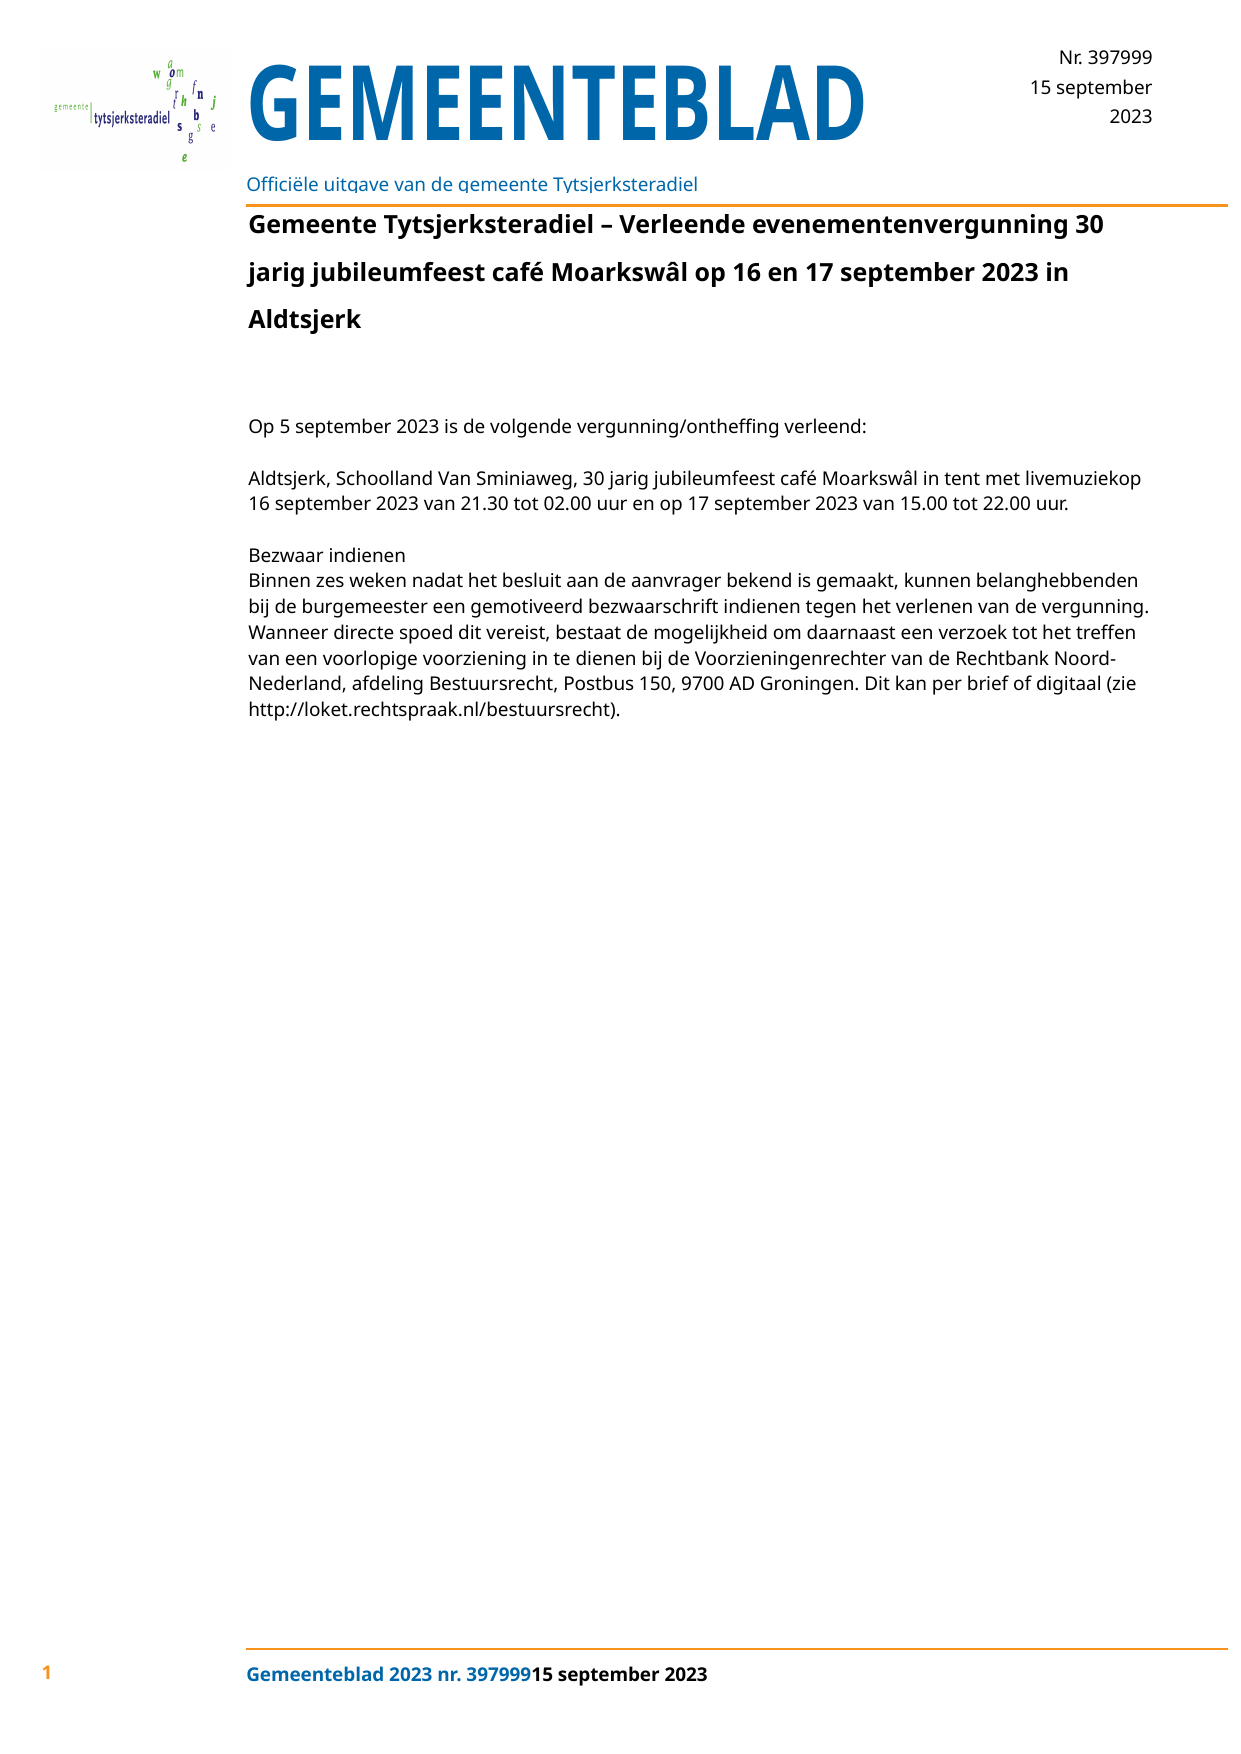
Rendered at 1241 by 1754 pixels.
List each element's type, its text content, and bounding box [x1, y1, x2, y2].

picture [41, 47, 231, 172]
text Binnen zes weken nadat het besluit aan de aanvrager bekend is gemaakt, kunnen belanghebbenden bij de burgemeester een gemotiveerd bezwaarschrift indienen tegen het verlenen van de vergunning. Wanneer directe spoed dit vereist, bestaat de mogelijkheid om daarnaast een verzoek tot het treffen van een voorlopige voorziening in te dienen bij de Voorzieningenrechter van de Rechtbank Noord-Nederland, afdeling Bestuursrecht, Postbus 150, 9700 AD Groningen. Dit kan per brief of digitaal (zie http://loket.rechtspraak.nl/bestuursrecht). [248, 568, 1152, 722]
text Gemeente Tytsjerksteradiel – Verleende evenementenvergunning 30 jarig jubileumfeest café Moarkswâl op 16 en 17 september 2023 in Aldtsjerk [248, 207, 1152, 336]
text Op 5 september 2023 is de volgende vergunning/ontheffing verleend: [248, 413, 1152, 439]
text Bezwaar indienen [248, 542, 1152, 568]
text Aldtsjerk, Schoolland Van Sminiaweg, 30 jarig jubileumfeest café Moarkswâl in tent met livemuziekop 16 september 2023 van 21.30 tot 02.00 uur en op 17 september 2023 van 15.00 tot 22.00 uur. [248, 465, 1152, 516]
